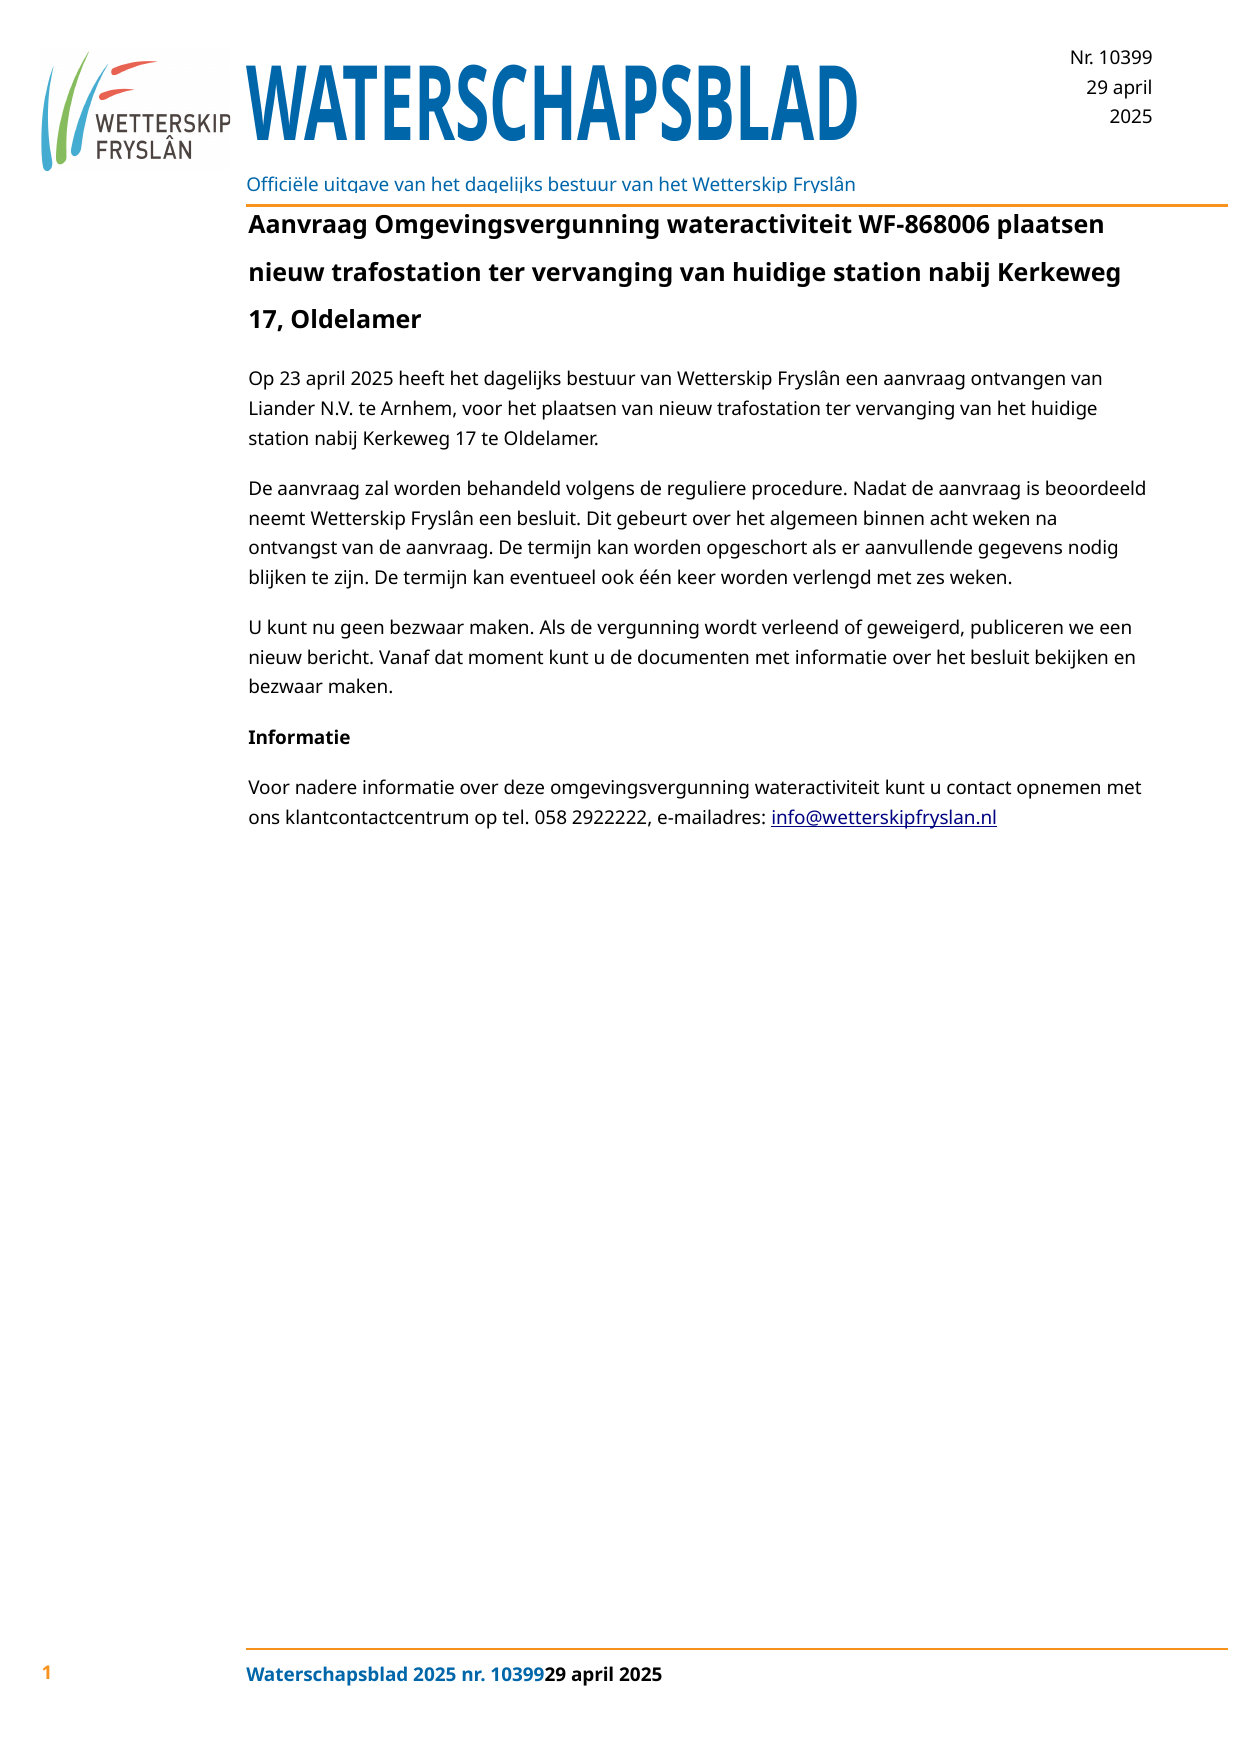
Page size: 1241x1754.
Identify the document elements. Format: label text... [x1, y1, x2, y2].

text Op 23 april 2025 heeft het dagelijks bestuur van Wetterskip Fryslân een aanvraag ontvangen van Liander N.V. te Arnhem, voor het plaatsen van nieuw trafostation ter vervanging van het huidige station nabij Kerkeweg 17 te Oldelamer. [248, 366, 1152, 450]
text Informatie [248, 724, 1152, 749]
text U kunt nu geen bezwaar maken. Als de vergunning wordt verleend of geweigerd, publiceren we een nieuw bericht. Vanaf dat moment kunt u de documenten met informatie over het besluit bekijken en bezwaar maken. [248, 614, 1152, 699]
text De aanvraag zal worden behandeld volgens de reguliere procedure. Nadat de aanvraag is beoordeeld neemt Wetterskip Fryslân een besluit. Dit gebeurt over het algemeen binnen acht weken na ontvangst van de aanvraag. De termijn kan worden opgeschort als er aanvullende gegevens nodig blijken te zijn. De termijn kan eventueel ook één keer worden verlengd met zes weken. [248, 475, 1152, 589]
text Aanvraag Omgevingsvergunning wateractiviteit WF-868006 plaatsen nieuw trafostation ter vervanging van huidige station nabij Kerkeweg 17, Oldelamer [248, 207, 1152, 336]
picture [41, 47, 231, 172]
text Voor nadere informatie over deze omgevingsvergunning wateractiviteit kunt u contact opnemen met ons klantcontactcentrum op tel. 058 2922222, e-mailadres: info@wetterskipfryslan.nl [248, 774, 1152, 829]
